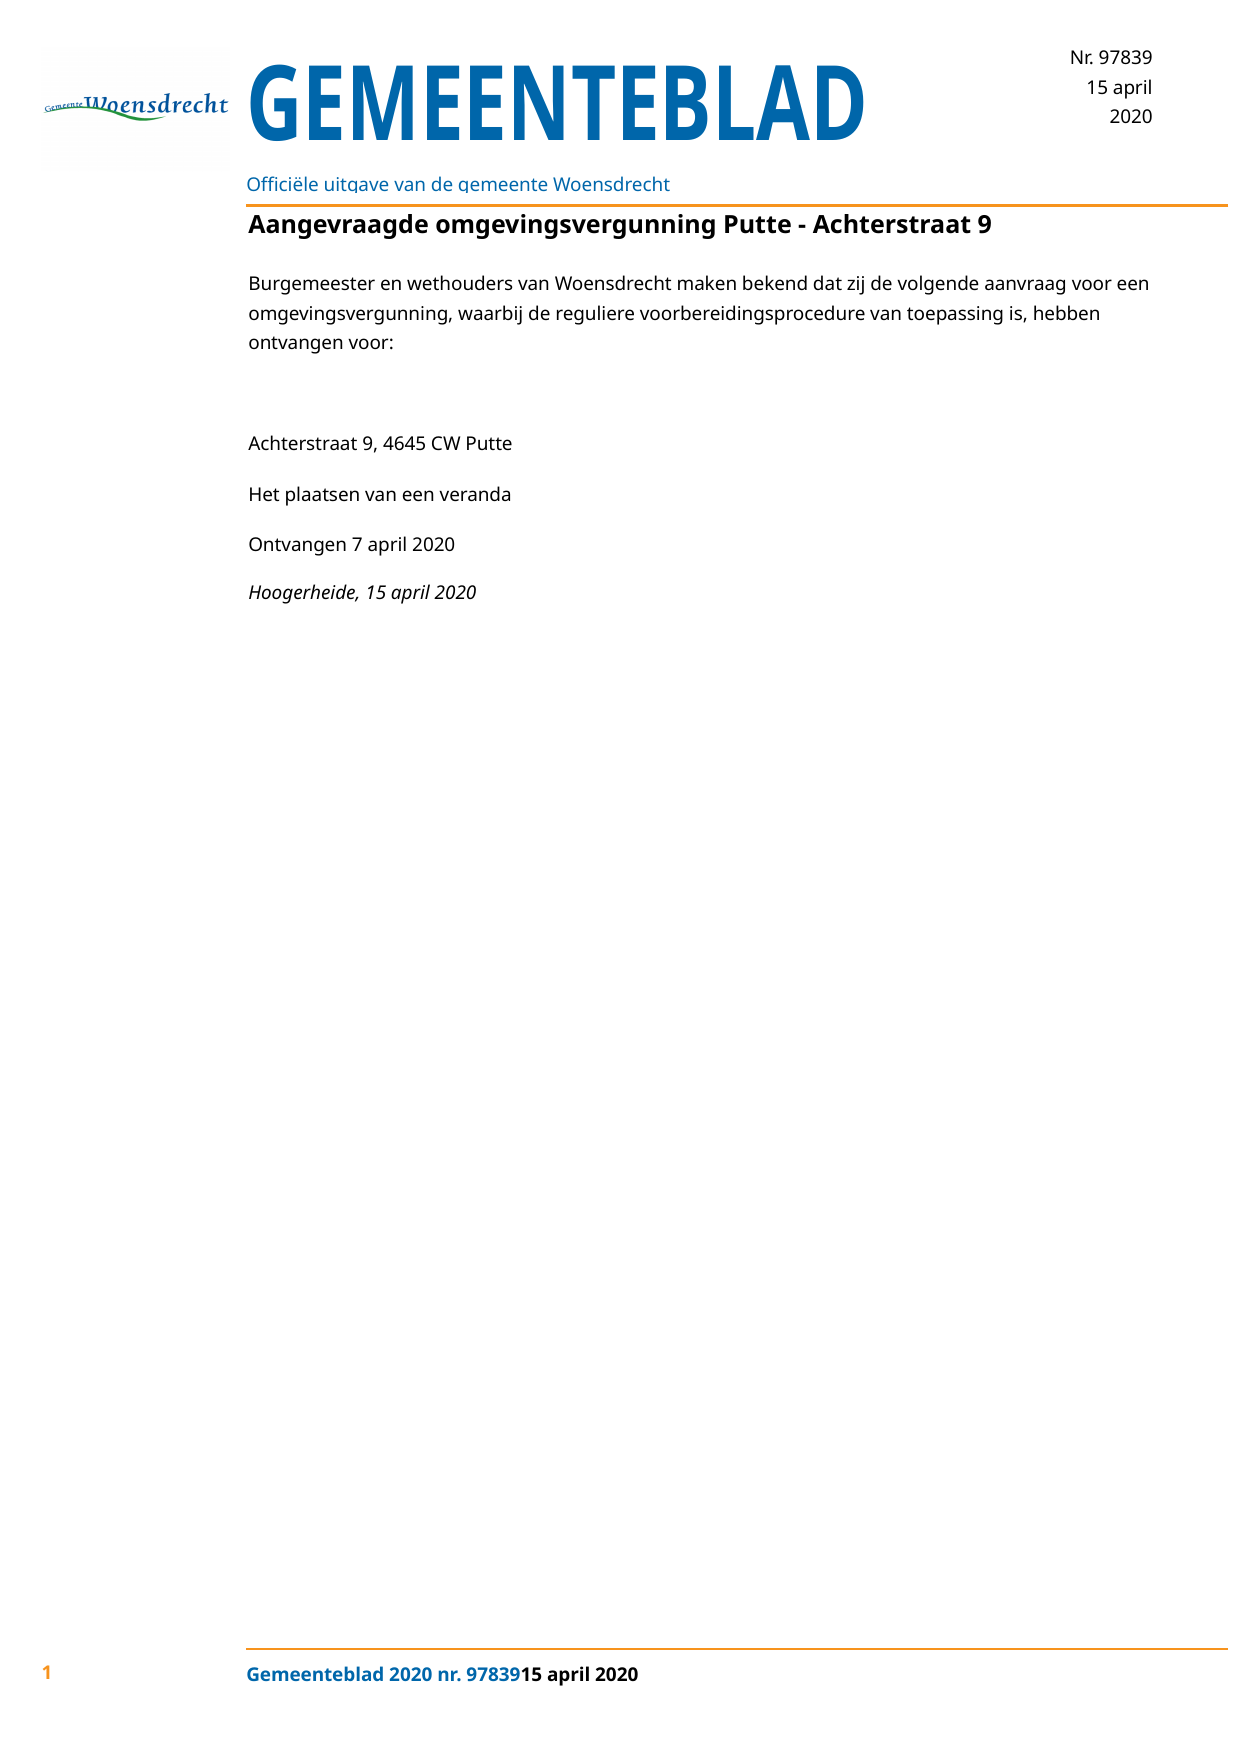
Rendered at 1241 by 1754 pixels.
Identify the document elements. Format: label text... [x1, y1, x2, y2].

picture [41, 47, 231, 172]
text Het plaatsen van een veranda [248, 481, 1152, 506]
text Ontvangen 7 april 2020 [248, 531, 1152, 557]
text Hoogerheide, 15 april 2020 [248, 579, 1152, 605]
text Aangevraagde omgevingsvergunning Putte - Achterstraat 9 [248, 207, 1152, 241]
text Achterstraat 9, 4645 CW Putte [248, 430, 1152, 456]
text Burgemeester en wethouders van Woensdrecht maken bekend dat zij de volgende aanvraag voor een omgevingsvergunning, waarbij de reguliere voorbereidingsprocedure van toepassing is, hebben ontvangen voor: [248, 270, 1152, 355]
